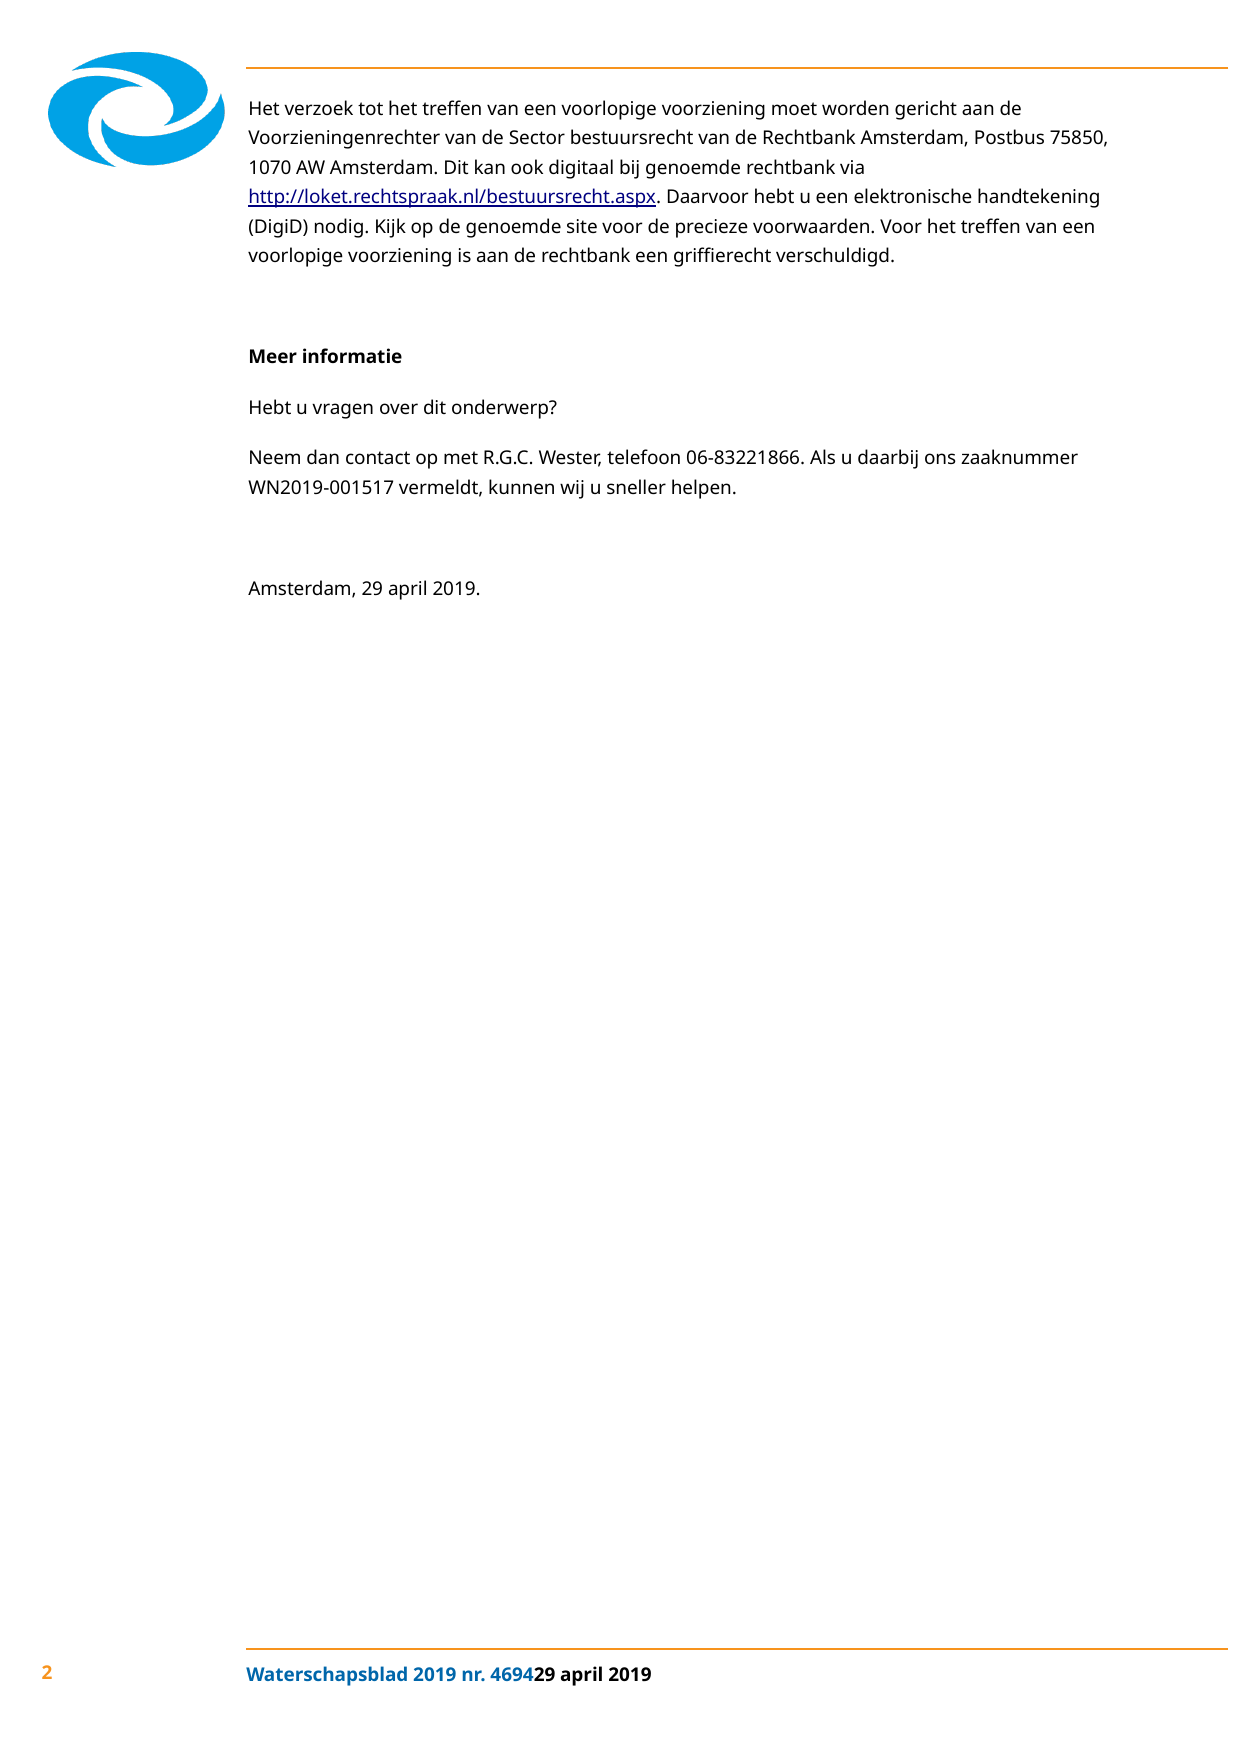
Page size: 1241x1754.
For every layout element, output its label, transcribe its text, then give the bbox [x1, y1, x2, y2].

text Neem dan contact op met R.G.C. Wester, telefoon 06-83221866. Als u daarbij ons zaaknummer WN2019-001517 vermeldt, kunnen wij u sneller helpen. [248, 444, 1152, 500]
text Het verzoek tot het treffen van een voorlopige voorziening moet worden gericht aan de Voorzieningenrechter van de Sector bestuursrecht van de Rechtbank Amsterdam, Postbus 75850, 1070 AW Amsterdam. Dit kan ook digitaal bij genoemde rechtbank via http://loket.rechtspraak.nl/bestuursrecht.aspx. Daarvoor hebt u een elektronische handtekening (DigiD) nodig. Kijk op de genoemde site voor de precieze voorwaarden. Voor het treffen van een voorlopige voorziening is aan de rechtbank een griffierecht verschuldigd. [248, 95, 1152, 268]
text Amsterdam, 29 april 2019. [248, 575, 1152, 601]
picture [41, 47, 231, 172]
text Meer informatie [248, 343, 1152, 369]
text Hebt u vragen over dit onderwerp? [248, 394, 1152, 420]
